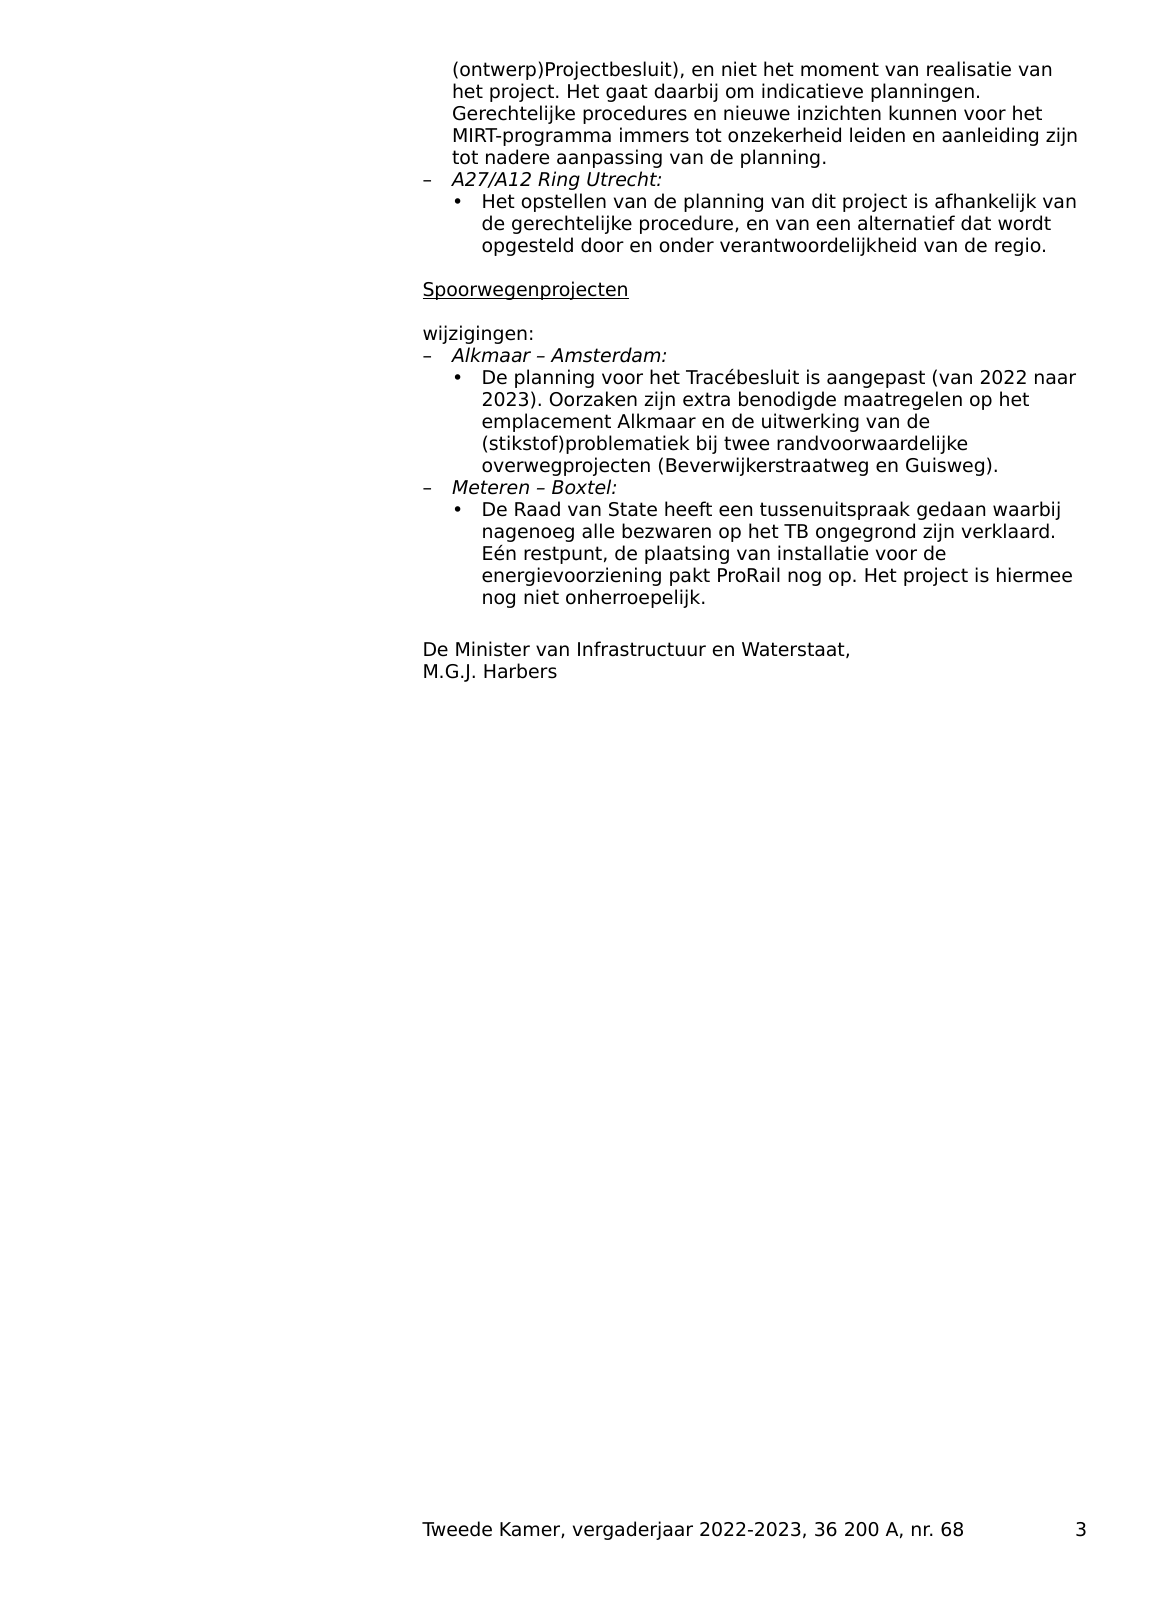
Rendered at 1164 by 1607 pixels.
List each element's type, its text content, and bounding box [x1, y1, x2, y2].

text (ontwerp)Projectbesluit), en niet het moment van realisatie van het project. Het gaat daarbij om indicatieve planningen. Gerechtelijke procedures en nieuwe inzichten kunnen voor het MIRT-programma immers tot onzekerheid leiden en aanleiding zijn tot nadere aanpassing van de planning. [422, 59, 1087, 169]
text – Alkmaar – Amsterdam: [422, 345, 1087, 367]
text • De planning voor het Tracébesluit is aangepast (van 2022 naar 2023). Oorzaken zijn extra benodigde maatregelen op het emplacement Alkmaar en de uitwerking van de (stikstof)problematiek bij twee randvoorwaardelijke overwegprojecten (Beverwijkerstraatweg en Guisweg). [452, 367, 1087, 477]
text – Meteren – Boxtel: [422, 477, 1087, 499]
text – A27/A12 Ring Utrecht: [422, 169, 1087, 191]
text • De Raad van State heeft een tussenuitspraak gedaan waarbij nagenoeg alle bezwaren op het TB ongegrond zijn verklaard. Eén restpunt, de plaatsing van installatie voor de energievoorziening pakt ProRail nog op. Het project is hiermee nog niet onherroepelijk. [452, 499, 1087, 609]
text • Het opstellen van de planning van dit project is afhankelijk van de gerechtelijke procedure, en van een alternatief dat wordt opgesteld door en onder verantwoordelijkheid van de regio. [452, 191, 1087, 257]
subtitle Spoorwegenprojecten [422, 279, 1087, 301]
text De Minister van Infrastructuur en Waterstaat, M.G.J. Harbers [422, 639, 1087, 683]
text wijzigingen: [422, 323, 1087, 345]
